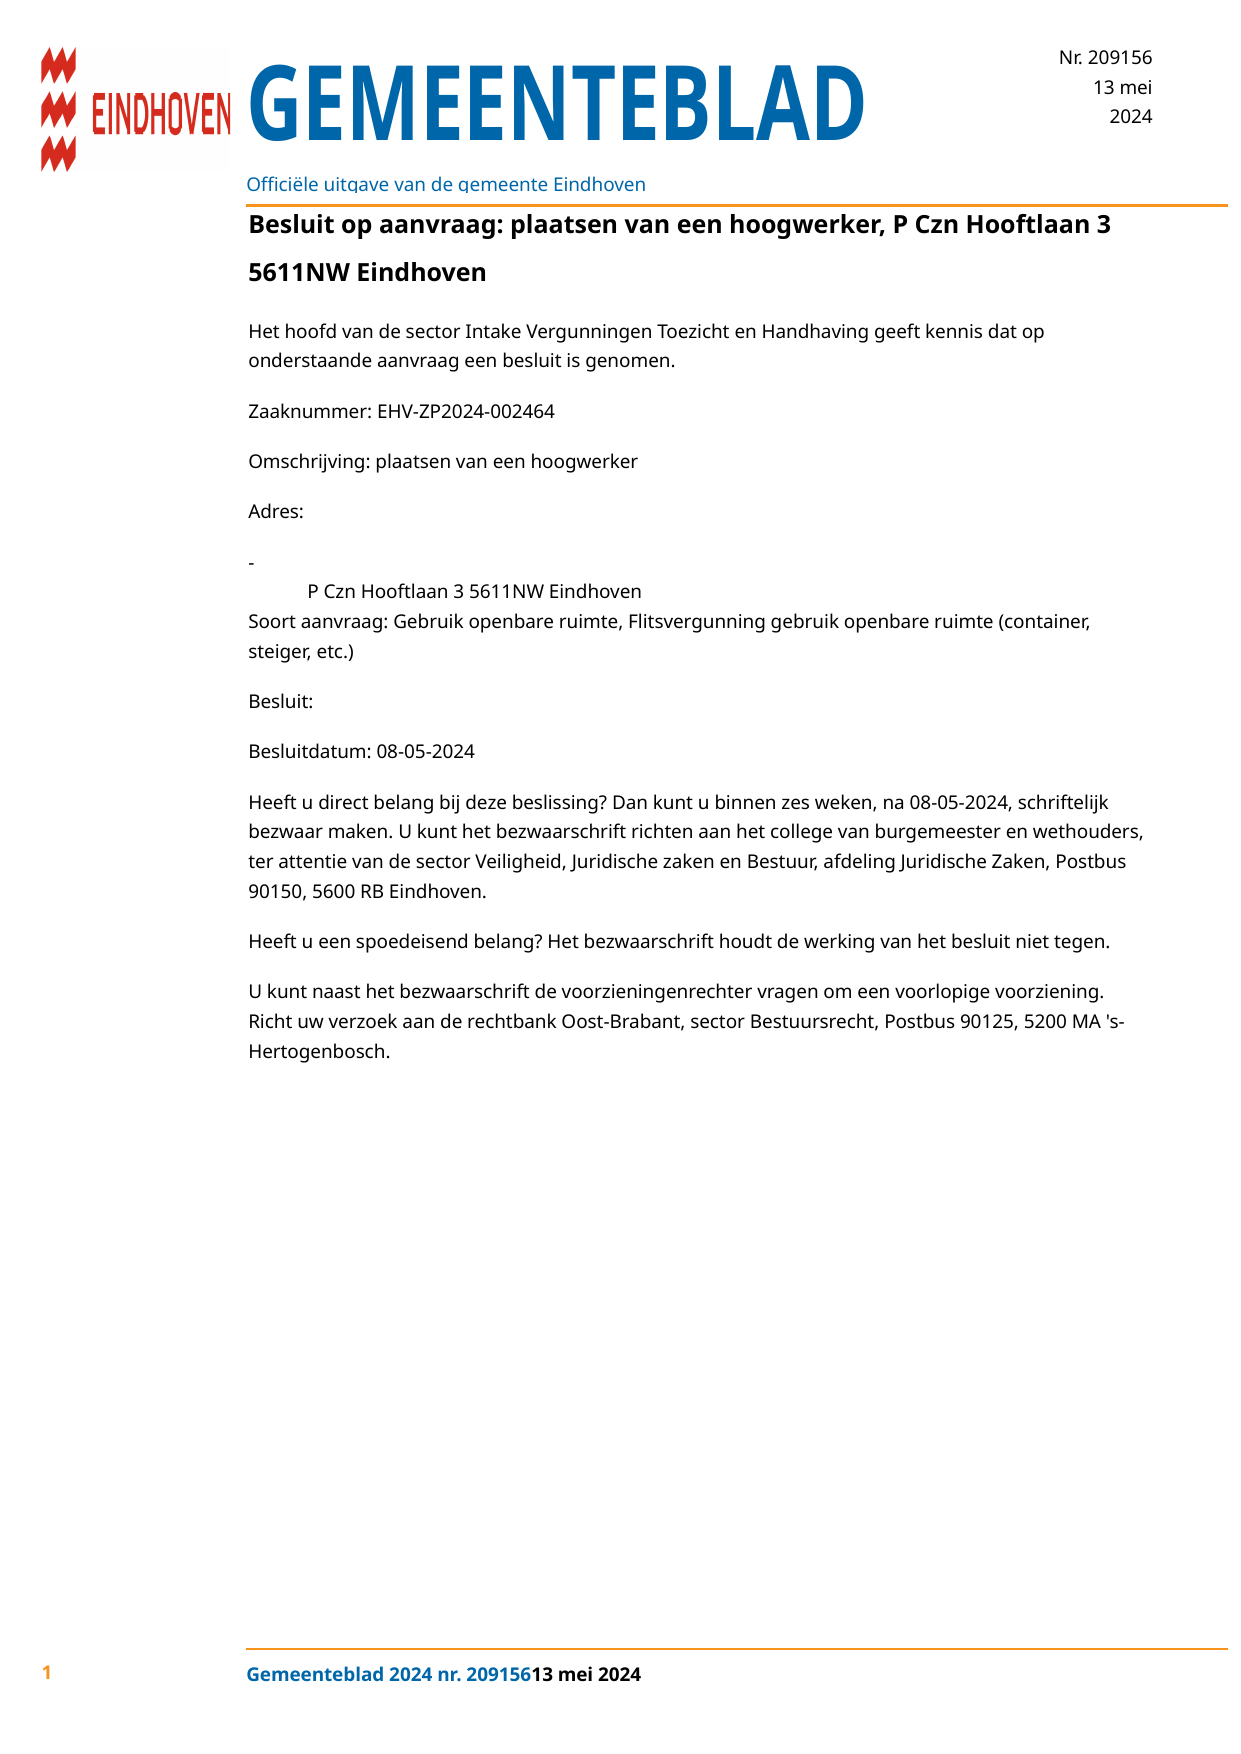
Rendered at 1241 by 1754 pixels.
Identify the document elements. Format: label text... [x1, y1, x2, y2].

text Heeft u een spoedeisend belang? Het bezwaarschrift houdt de werking van het besluit niet tegen. [248, 928, 1152, 954]
text Soort aanvraag: Gebruik openbare ruimte, Flitsvergunning gebruik openbare ruimte (container, steiger, etc.) [248, 608, 1152, 664]
text U kunt naast het bezwaarschrift de voorzieningenrechter vragen om een voorlopige voorziening. Richt uw verzoek aan de rechtbank Oost-Brabant, sector Bestuursrecht, Postbus 90125, 5200 MA 's-Hertogenbosch. [248, 979, 1152, 1064]
list P Czn Hooftlaan 3 5611NW Eindhoven [248, 579, 1152, 604]
text Omschrijving: plaatsen van een hoogwerker [248, 448, 1152, 474]
text Adres: [248, 499, 1152, 524]
text Besluitdatum: 08-05-2024 [248, 739, 1152, 764]
text Besluit: [248, 688, 1152, 714]
text Het hoofd van de sector Intake Vergunningen Toezicht en Handhaving geeft kennis dat op onderstaande aanvraag een besluit is genomen. [248, 318, 1152, 373]
text Besluit op aanvraag: plaatsen van een hoogwerker, P Czn Hooftlaan 3 5611NW Eindhoven [248, 207, 1152, 288]
text Heeft u direct belang bij deze beslissing? Dan kunt u binnen zes weken, na 08-05-2024, schriftelijk bezwaar maken. U kunt het bezwaarschrift richten aan het college van burgemeester en wethouders, ter attentie van de sector Veiligheid, Juridische zaken en Bestuur, afdeling Juridische Zaken, Postbus 90150, 5600 RB Eindhoven. [248, 789, 1152, 904]
picture [41, 47, 231, 172]
text Zaaknummer: EHV-ZP2024-002464 [248, 398, 1152, 424]
